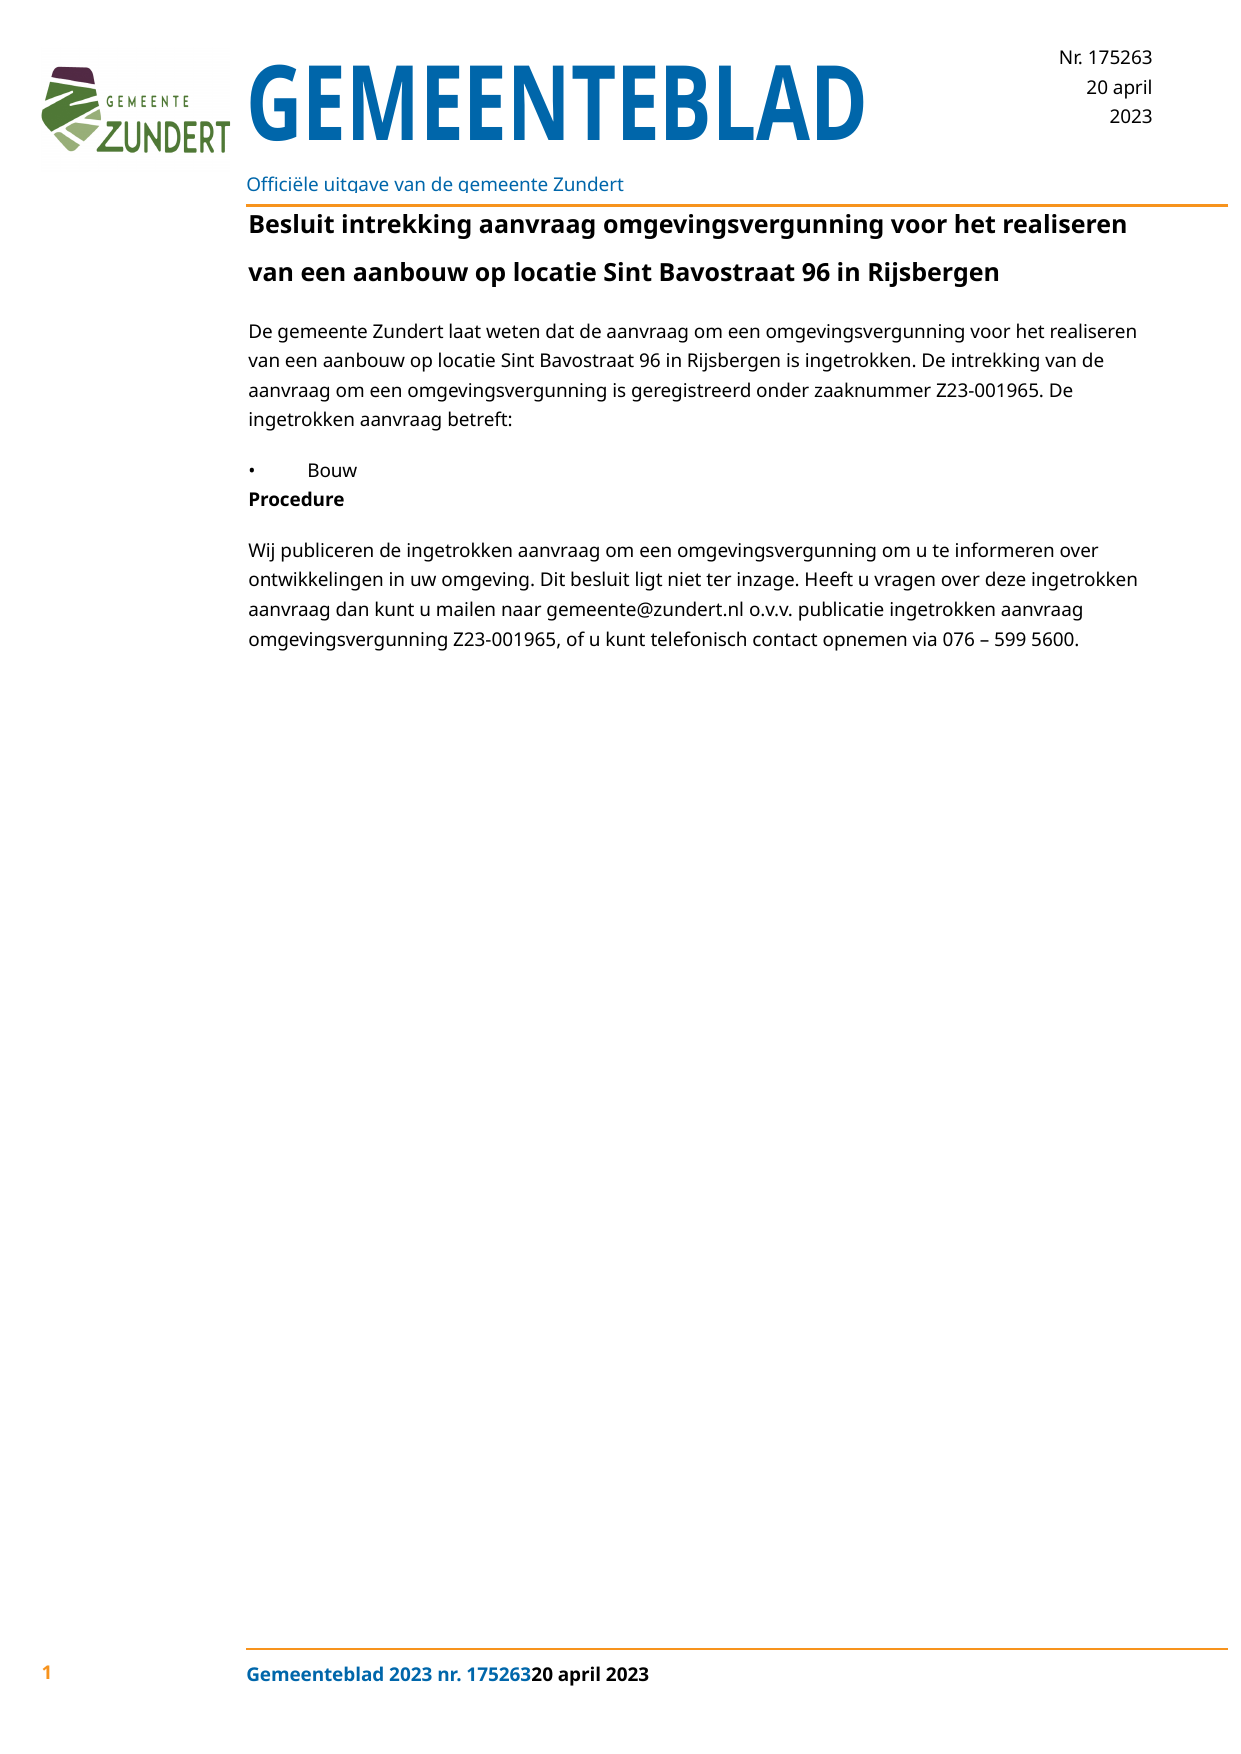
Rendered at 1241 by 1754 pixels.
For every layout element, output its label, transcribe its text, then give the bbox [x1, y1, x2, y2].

text Procedure [248, 487, 1152, 512]
list Bouw [248, 457, 1152, 483]
text De gemeente Zundert laat weten dat de aanvraag om een omgevingsvergunning voor het realiseren van een aanbouw op locatie Sint Bavostraat 96 in Rijsbergen is ingetrokken. De intrekking van de aanvraag om een omgevingsvergunning is geregistreerd onder zaaknummer Z23-001965. De ingetrokken aanvraag betreft: [248, 318, 1152, 432]
text Besluit intrekking aanvraag omgevingsvergunning voor het realiseren van een aanbouw op locatie Sint Bavostraat 96 in Rijsbergen [248, 207, 1152, 288]
text Wij publiceren de ingetrokken aanvraag om een omgevingsvergunning om u te informeren over ontwikkelingen in uw omgeving. Dit besluit ligt niet ter inzage. Heeft u vragen over deze ingetrokken aanvraag dan kunt u mailen naar gemeente@zundert.nl o.v.v. publicatie ingetrokken aanvraag omgevingsvergunning Z23-001965, of u kunt telefonisch contact opnemen via 076 – 599 5600. [248, 537, 1152, 652]
picture [41, 47, 231, 172]
